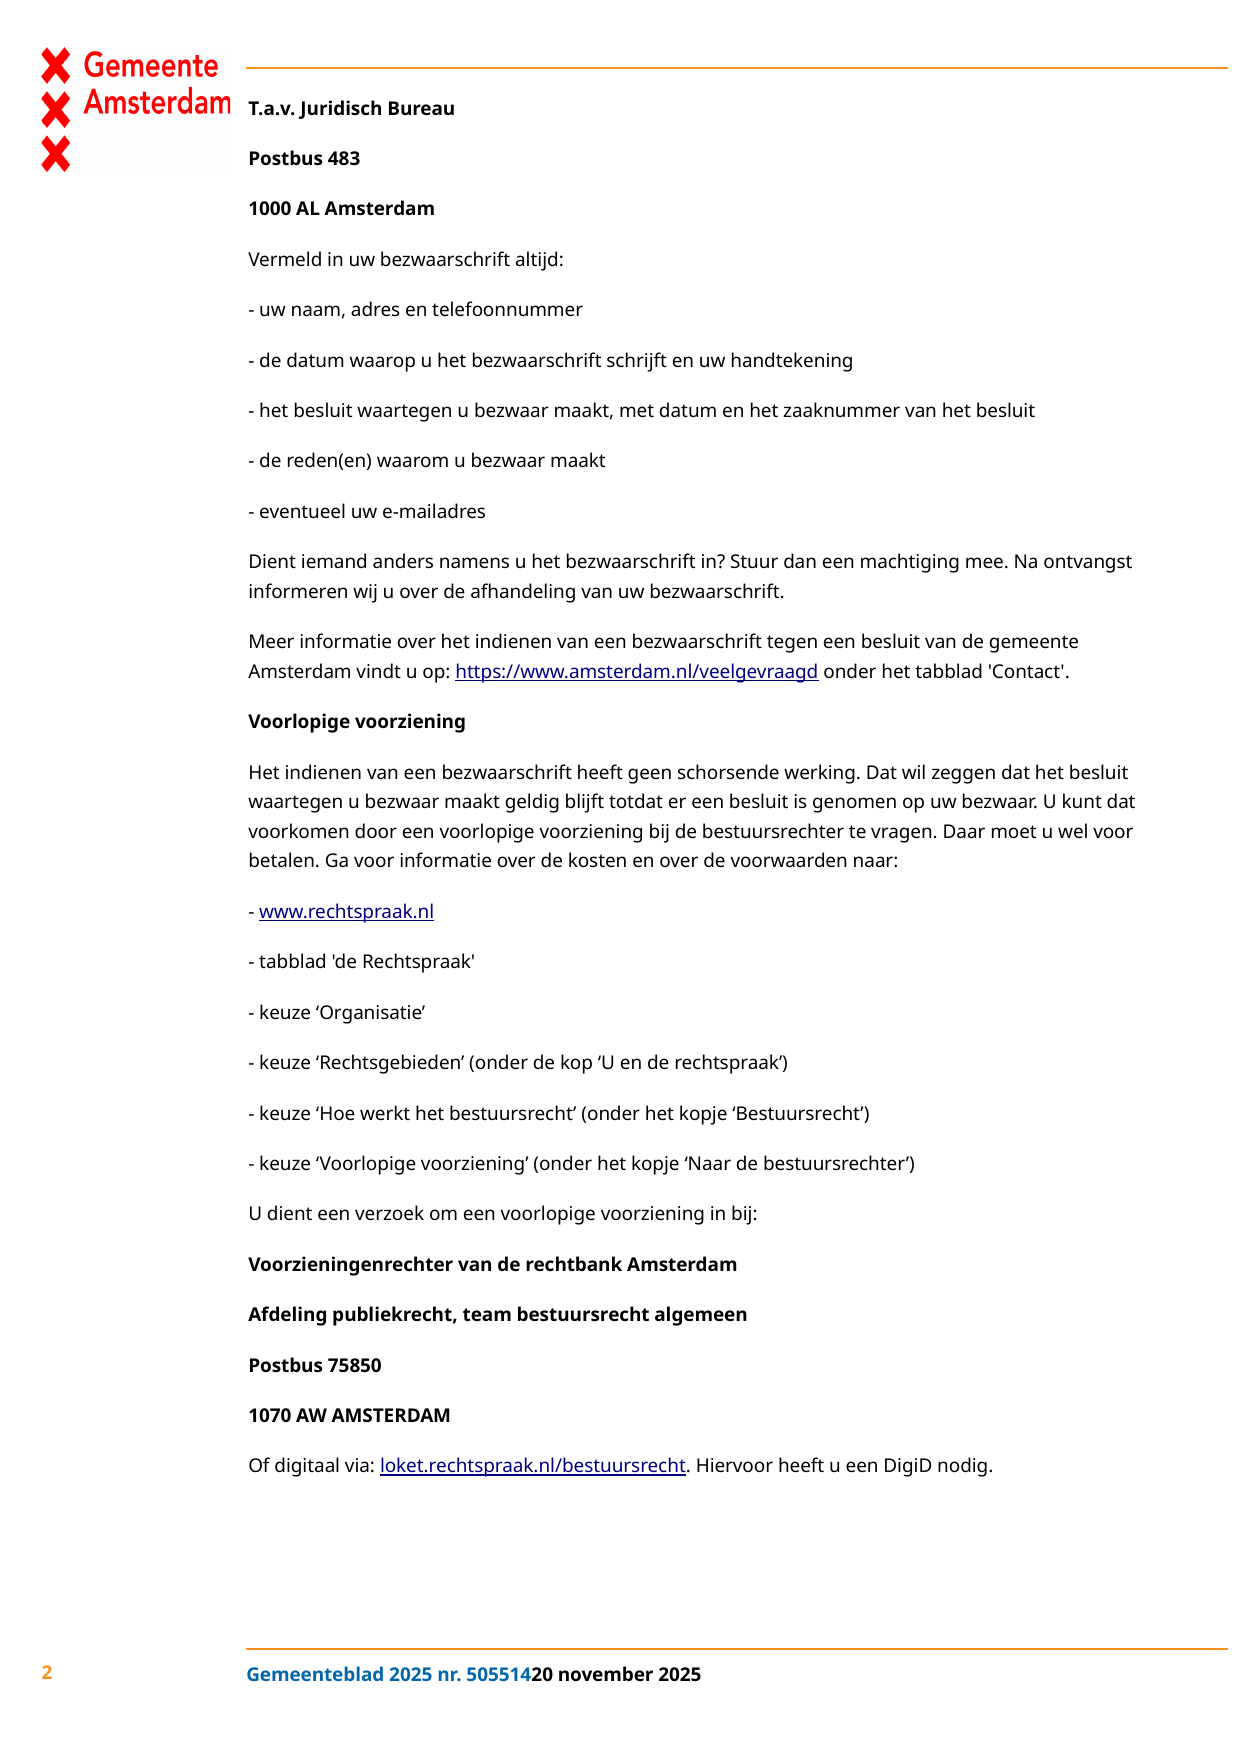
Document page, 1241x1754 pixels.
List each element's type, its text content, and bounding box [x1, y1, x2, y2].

text Postbus 483 [248, 145, 1152, 171]
text Het indienen van een bezwaarschrift heeft geen schorsende werking. Dat wil zeggen dat het besluit waartegen u bezwaar maakt geldig blijft totdat er een besluit is genomen op uw bezwaar. U kunt dat voorkomen door een voorlopige voorziening bij de bestuursrechter te vragen. Daar moet u wel voor betalen. Ga voor informatie over de kosten en over de voorwaarden naar: [248, 759, 1152, 873]
text Postbus 75850 [248, 1352, 1152, 1378]
text - eventueel uw e-mailadres [248, 498, 1152, 524]
text U dient een verzoek om een voorlopige voorziening in bij: [248, 1201, 1152, 1226]
text - keuze ‘Hoe werkt het bestuursrecht’ (onder het kopje ‘Bestuursrecht’) [248, 1100, 1152, 1126]
text 1000 AL Amsterdam [248, 196, 1152, 221]
text - keuze ‘Organisatie’ [248, 999, 1152, 1025]
text - de reden(en) waarom u bezwaar maakt [248, 448, 1152, 473]
text - keuze ‘Rechtsgebieden’ (onder de kop ‘U en de rechtspraak’) [248, 1049, 1152, 1075]
text Voorlopige voorziening [248, 708, 1152, 734]
text - de datum waarop u het bezwaarschrift schrijft en uw handtekening [248, 347, 1152, 373]
text Vermeld in uw bezwaarschrift altijd: [248, 246, 1152, 272]
text - keuze ‘Voorlopige voorziening’ (onder het kopje ‘Naar de bestuursrechter’) [248, 1150, 1152, 1176]
text T.a.v. Juridisch Bureau [248, 95, 1152, 121]
text Meer informatie over het indienen van een bezwaarschrift tegen een besluit van de gemeente Amsterdam vindt u op: https://www.amsterdam.nl/veelgevraagd onder het tabblad 'Contact'. [248, 628, 1152, 684]
text - het besluit waartegen u bezwaar maakt, met datum en het zaaknummer van het besluit [248, 397, 1152, 423]
text - www.rechtspraak.nl [248, 898, 1152, 924]
text Voorzieningenrechter van de rechtbank Amsterdam [248, 1251, 1152, 1277]
text - tabblad 'de Rechtspraak' [248, 948, 1152, 974]
picture [41, 47, 231, 172]
text Afdeling publiekrecht, team bestuursrecht algemeen [248, 1301, 1152, 1327]
text Of digitaal via: loket.rechtspraak.nl/bestuursrecht. Hiervoor heeft u een DigiD nodig. [248, 1453, 1152, 1478]
text - uw naam, adres en telefoonnummer [248, 296, 1152, 322]
text 1070 AW AMSTERDAM [248, 1402, 1152, 1428]
text Dient iemand anders namens u het bezwaarschrift in? Stuur dan een machtiging mee. Na ontvangst informeren wij u over de afhandeling van uw bezwaarschrift. [248, 548, 1152, 604]
